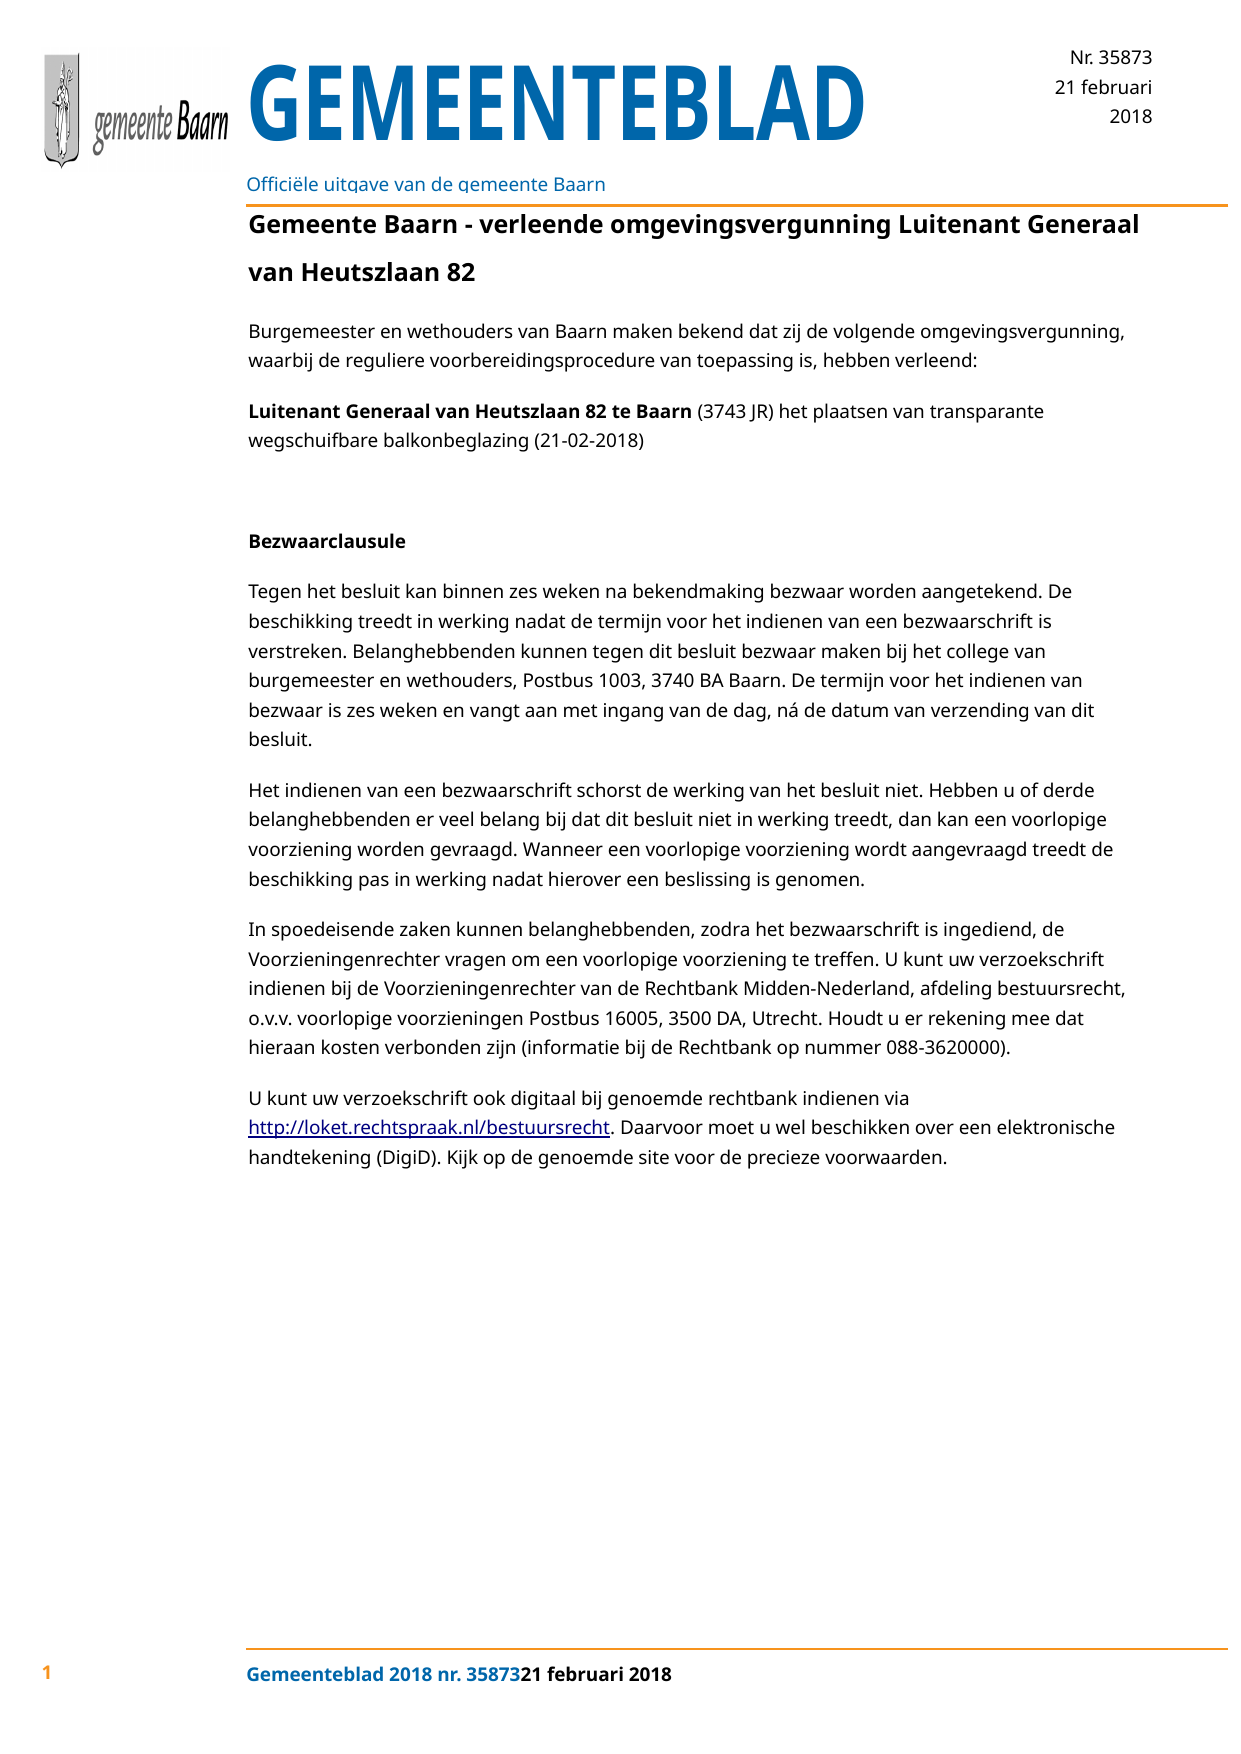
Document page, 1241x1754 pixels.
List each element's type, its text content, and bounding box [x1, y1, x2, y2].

text Burgemeester en wethouders van Baarn maken bekend dat zij de volgende omgevingsvergunning, waarbij de reguliere voorbereidingsprocedure van toepassing is, hebben verleend: [248, 318, 1152, 373]
text Tegen het besluit kan binnen zes weken na bekendmaking bezwaar worden aangetekend. De beschikking treedt in werking nadat de termijn voor het indienen van een bezwaarschrift is verstreken. Belanghebbenden kunnen tegen dit besluit bezwaar maken bij het college van burgemeester en wethouders, Postbus 1003, 3740 BA Baarn. De termijn voor het indienen van bezwaar is zes weken en vangt aan met ingang van de dag, ná de datum van verzending van dit besluit. [248, 579, 1152, 752]
text U kunt uw verzoekschrift ook digitaal bij genoemde rechtbank indienen via http://loket.rechtspraak.nl/bestuursrecht. Daarvoor moet u wel beschikken over een elektronische handtekening (DigiD). Kijk op de genoemde site voor de precieze voorwaarden. [248, 1085, 1152, 1170]
picture [41, 47, 231, 172]
text Bezwaarclausule [248, 528, 1152, 554]
text Luitenant Generaal van Heutszlaan 82 te Baarn (3743 JR) het plaatsen van transparante wegschuifbare balkonbeglazing (21-02-2018) [248, 398, 1152, 453]
text Gemeente Baarn - verleende omgevingsvergunning Luitenant Generaal van Heutszlaan 82 [248, 207, 1152, 288]
text In spoedeisende zaken kunnen belanghebbenden, zodra het bezwaarschrift is ingediend, de Voorzieningenrechter vragen om een voorlopige voorziening te treffen. U kunt uw verzoekschrift indienen bij de Voorzieningenrechter van de Rechtbank Midden-Nederland, afdeling bestuursrecht, o.v.v. voorlopige voorzieningen Postbus 16005, 3500 DA, Utrecht. Houdt u er rekening mee dat hieraan kosten verbonden zijn (informatie bij de Rechtbank op nummer 088-3620000). [248, 916, 1152, 1060]
text Het indienen van een bezwaarschrift schorst de werking van het besluit niet. Hebben u of derde belanghebbenden er veel belang bij dat dit besluit niet in werking treedt, dan kan een voorlopige voorziening worden gevraagd. Wanneer een voorlopige voorziening wordt aangevraagd treedt de beschikking pas in werking nadat hierover een beslissing is genomen. [248, 777, 1152, 892]
